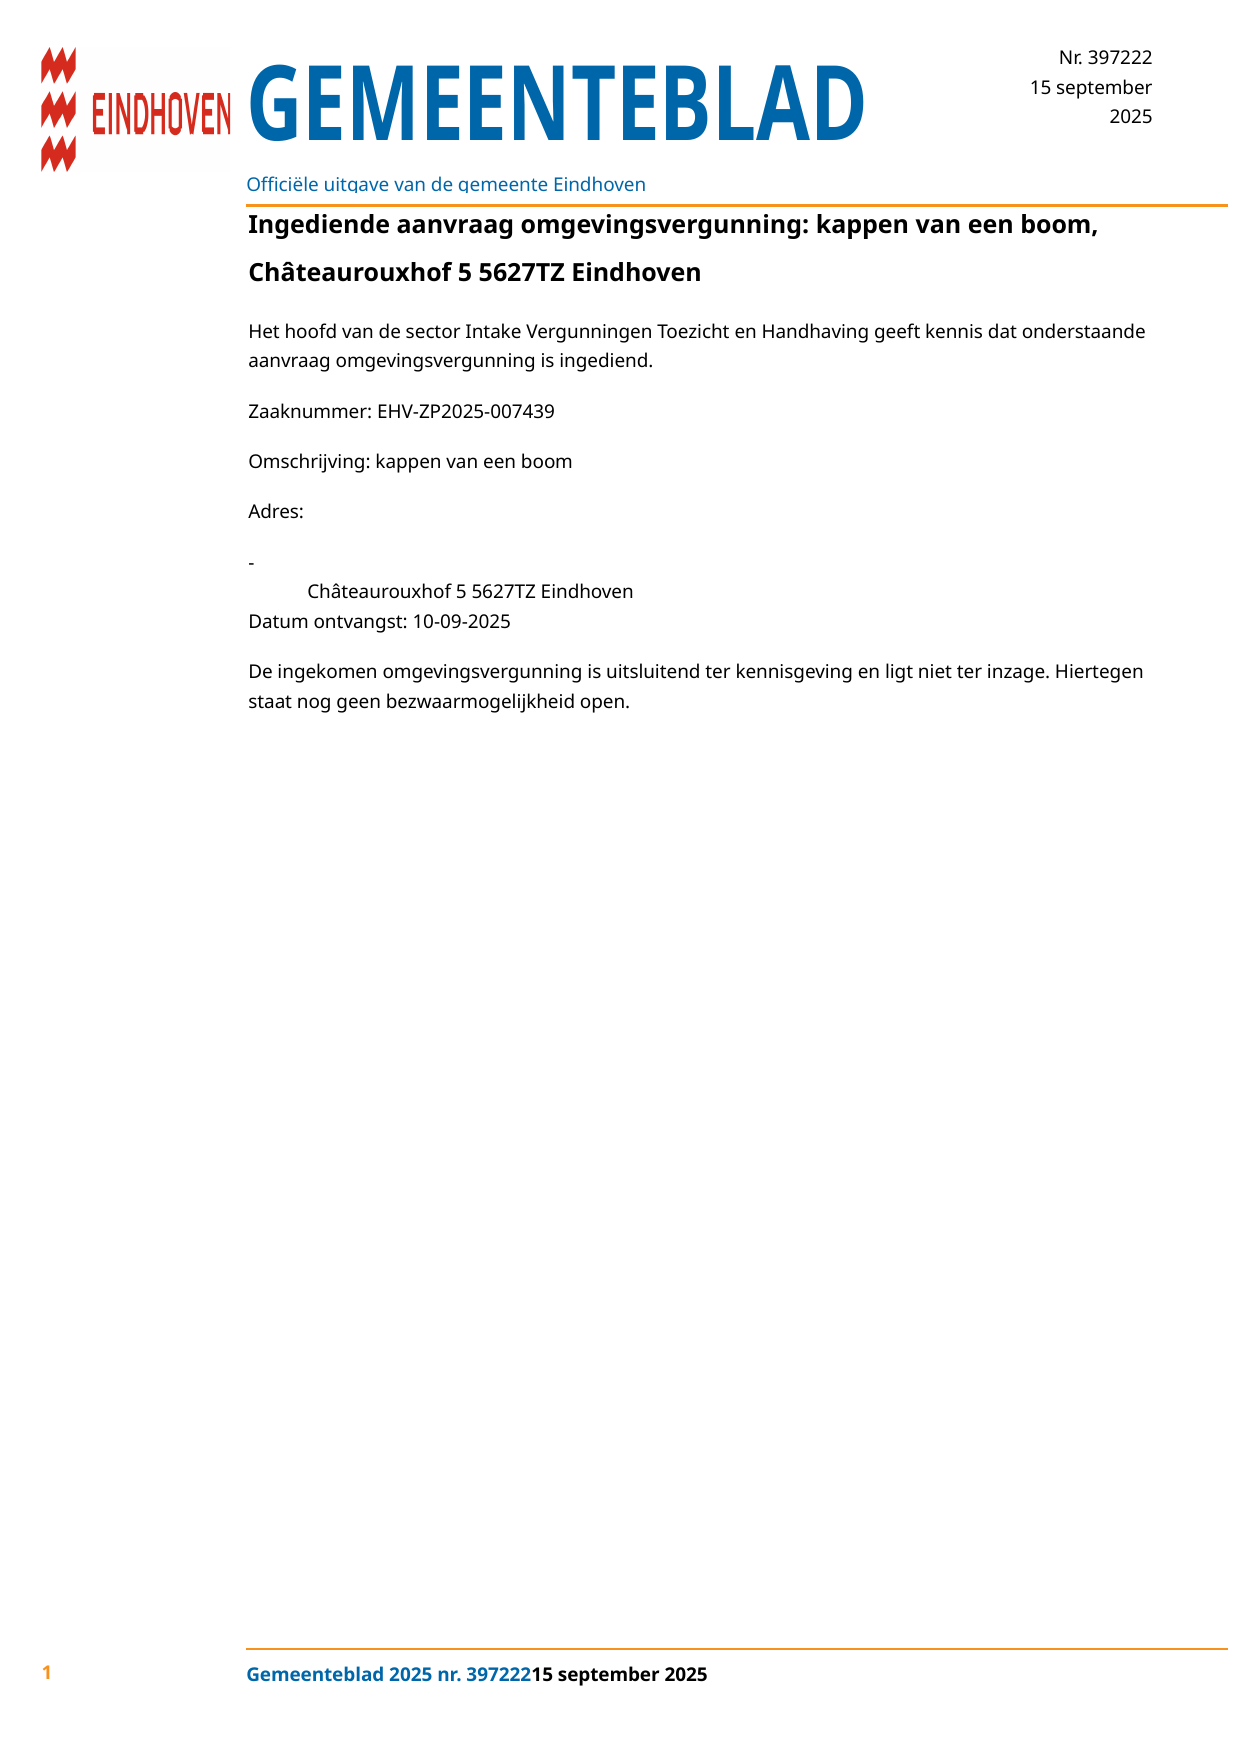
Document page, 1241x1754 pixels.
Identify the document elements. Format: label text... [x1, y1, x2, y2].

text Ingediende aanvraag omgevingsvergunning: kappen van een boom, Châteaurouxhof 5 5627TZ Eindhoven [248, 207, 1152, 288]
text Zaaknummer: EHV-ZP2025-007439 [248, 398, 1152, 424]
list Châteaurouxhof 5 5627TZ Eindhoven [248, 579, 1152, 604]
text De ingekomen omgevingsvergunning is uitsluitend ter kennisgeving en ligt niet ter inzage. Hiertegen staat nog geen bezwaarmogelijkheid open. [248, 659, 1152, 714]
picture [41, 47, 231, 172]
text Het hoofd van de sector Intake Vergunningen Toezicht en Handhaving geeft kennis dat onderstaande aanvraag omgevingsvergunning is ingediend. [248, 318, 1152, 373]
text Adres: [248, 499, 1152, 524]
text Datum ontvangst: 10-09-2025 [248, 608, 1152, 634]
text Omschrijving: kappen van een boom [248, 448, 1152, 474]
